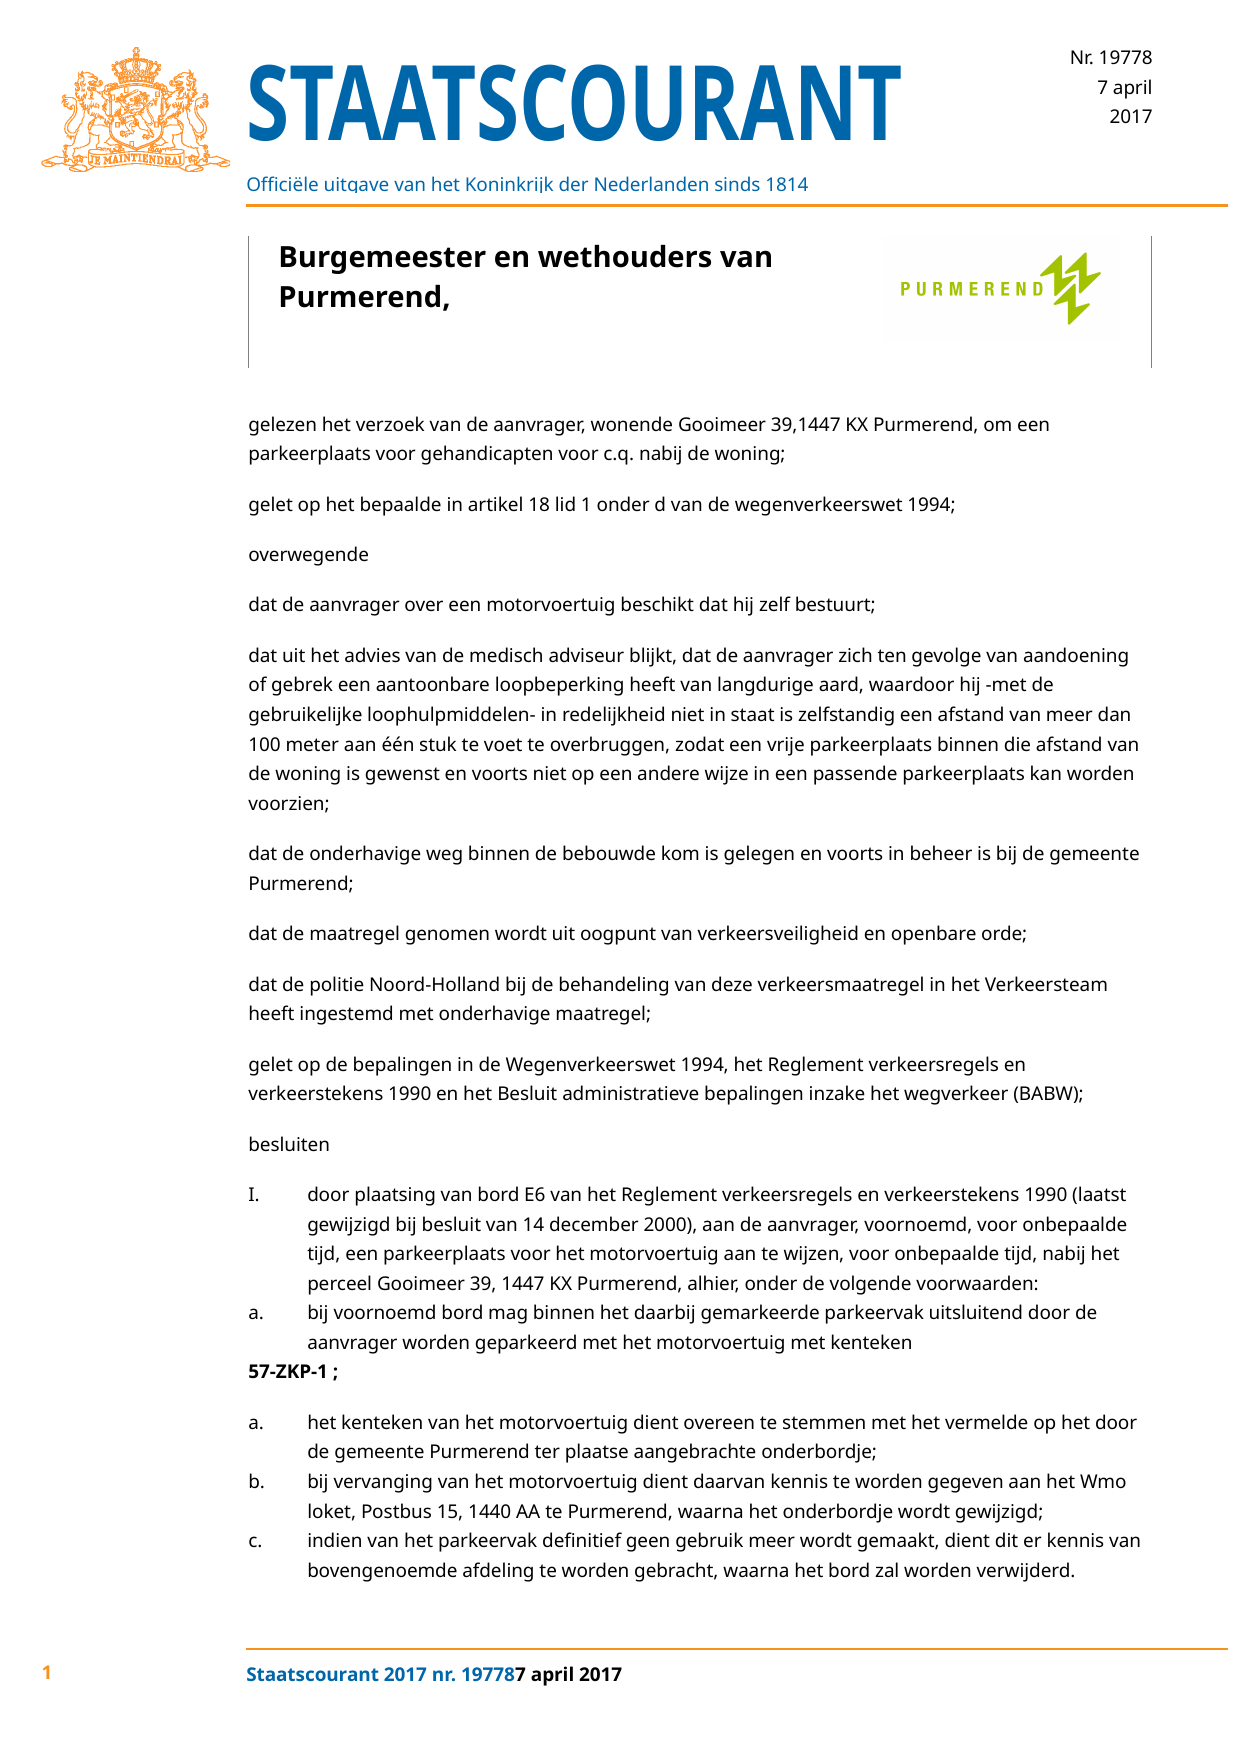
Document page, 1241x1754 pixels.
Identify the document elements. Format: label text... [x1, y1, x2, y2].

text dat de aanvrager over een motorvoertuig beschikt dat hij zelf bestuurt; [248, 592, 1152, 617]
text dat de onderhavige weg binnen de bebouwde kom is gelegen en voorts in beheer is bij de gemeente Purmerend; [248, 840, 1152, 896]
text gelet op het bepaalde in artikel 18 lid 1 onder d van de wegenverkeerswet 1994; [248, 491, 1152, 517]
text gelezen het verzoek van de aanvrager, wonende Gooimeer 39,1447 KX Purmerend, om een parkeerplaats voor gehandicapten voor c.q. nabij de woning; [248, 411, 1152, 466]
text 57-ZKP-1 ; [248, 1359, 1152, 1384]
table_header Burgemeester en wethouders van Purmerend, [249, 236, 850, 368]
list het kenteken van het motorvoertuig dient overeen te stemmen met het vermelde op het door de gemeente Purmerend ter plaatse aangebrachte onderbordje; [248, 1409, 1152, 1464]
picture [41, 47, 231, 172]
list bij vervanging van het motorvoertuig dient daarvan kennis te worden gegeven aan het Wmo loket, Postbus 15, 1440 AA te Purmerend, waarna het onderbordje wordt gewijzigd; [248, 1468, 1152, 1524]
picture [882, 236, 1119, 342]
text dat uit het advies van de medisch adviseur blijkt, dat de aanvrager zich ten gevolge van aandoening of gebrek een aantoonbare loopbeperking heeft van langdurige aard, waardoor hij -met de gebruikelijke loophulpmiddelen- in redelijkheid niet in staat is zelfstandig een afstand van meer dan 100 meter aan één stuk te voet te overbruggen, zodat een vrije parkeerplaats binnen die afstand van de woning is gewenst en voorts niet op een andere wijze in een passende parkeerplaats kan worden voorzien; [248, 642, 1152, 816]
text dat de maatregel genomen wordt uit oogpunt van verkeersveiligheid en openbare orde; [248, 920, 1152, 946]
text gelet op de bepalingen in de Wegenverkeerswet 1994, het Reglement verkeersregels en verkeerstekens 1990 en het Besluit administratieve bepalingen inzake het wegverkeer (BABW); [248, 1051, 1152, 1106]
list bij voornoemd bord mag binnen het daarbij gemarkeerde parkeervak uitsluitend door de aanvrager worden geparkeerd met het motorvoertuig met kenteken [248, 1299, 1152, 1355]
list indien van het parkeervak definitief geen gebruik meer wordt gemaakt, dient dit er kennis van bovengenoemde afdeling te worden gebracht, waarna het bord zal worden verwijderd. [248, 1527, 1152, 1583]
text dat de politie Noord-Holland bij de behandeling van deze verkeersmaatregel in het Verkeersteam heeft ingestemd met onderhavige maatregel; [248, 971, 1152, 1026]
table_header [850, 236, 1151, 368]
list door plaatsing van bord E6 van het Reglement verkeersregels en verkeerstekens 1990 (laatst gewijzigd bij besluit van 14 december 2000), aan de aanvrager, voornoemd, voor onbepaalde tijd, een parkeerplaats voor het motorvoertuig aan te wijzen, voor onbepaalde tijd, nabij het perceel Gooimeer 39, 1447 KX Purmerend, alhier, onder de volgende voorwaarden: [248, 1181, 1152, 1296]
text overwegende [248, 541, 1152, 567]
text besluiten [248, 1131, 1152, 1157]
